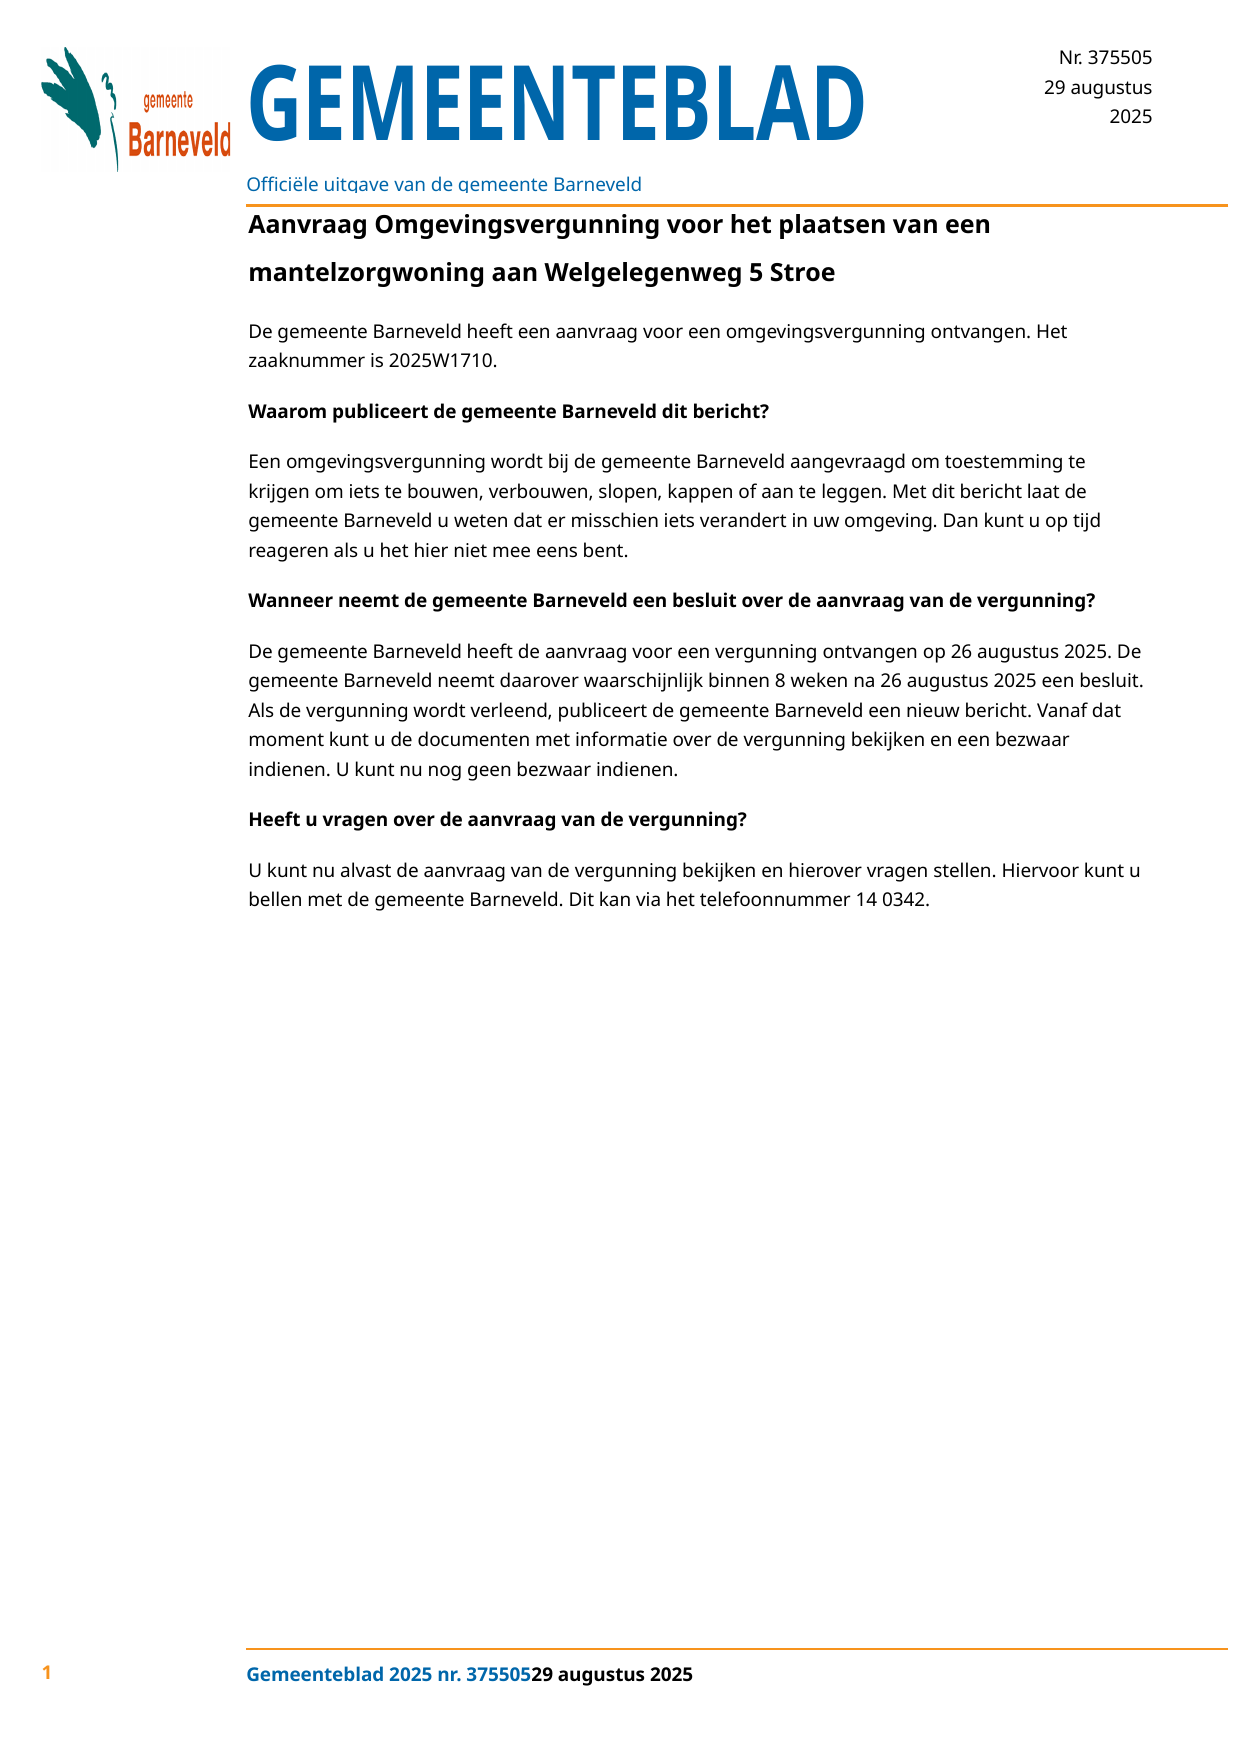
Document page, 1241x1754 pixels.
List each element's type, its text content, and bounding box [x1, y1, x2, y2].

text Waarom publiceert de gemeente Barneveld dit bericht? [248, 398, 1152, 424]
text De gemeente Barneveld heeft de aanvraag voor een vergunning ontvangen op 26 augustus 2025. De gemeente Barneveld neemt daarover waarschijnlijk binnen 8 weken na 26 augustus 2025 een besluit. Als de vergunning wordt verleend, publiceert de gemeente Barneveld een nieuw bericht. Vanaf dat moment kunt u de documenten met informatie over de vergunning bekijken en een bezwaar indienen. U kunt nu nog geen bezwaar indienen. [248, 638, 1152, 782]
text De gemeente Barneveld heeft een aanvraag voor een omgevingsvergunning ontvangen. Het zaaknummer is 2025W1710. [248, 318, 1152, 373]
picture [41, 47, 231, 172]
text Heeft u vragen over de aanvraag van de vergunning? [248, 807, 1152, 832]
text U kunt nu alvast de aanvraag van de vergunning bekijken en hierover vragen stellen. Hiervoor kunt u bellen met de gemeente Barneveld. Dit kan via het telefoonnummer 14 0342. [248, 857, 1152, 912]
text Aanvraag Omgevingsvergunning voor het plaatsen van een mantelzorgwoning aan Welgelegenweg 5 Stroe [248, 207, 1152, 288]
text Wanneer neemt de gemeente Barneveld een besluit over de aanvraag van de vergunning? [248, 587, 1152, 613]
text Een omgevingsvergunning wordt bij de gemeente Barneveld aangevraagd om toestemming te krijgen om iets te bouwen, verbouwen, slopen, kappen of aan te leggen. Met dit bericht laat de gemeente Barneveld u weten dat er misschien iets verandert in uw omgeving. Dan kunt u op tijd reageren als u het hier niet mee eens bent. [248, 448, 1152, 563]
